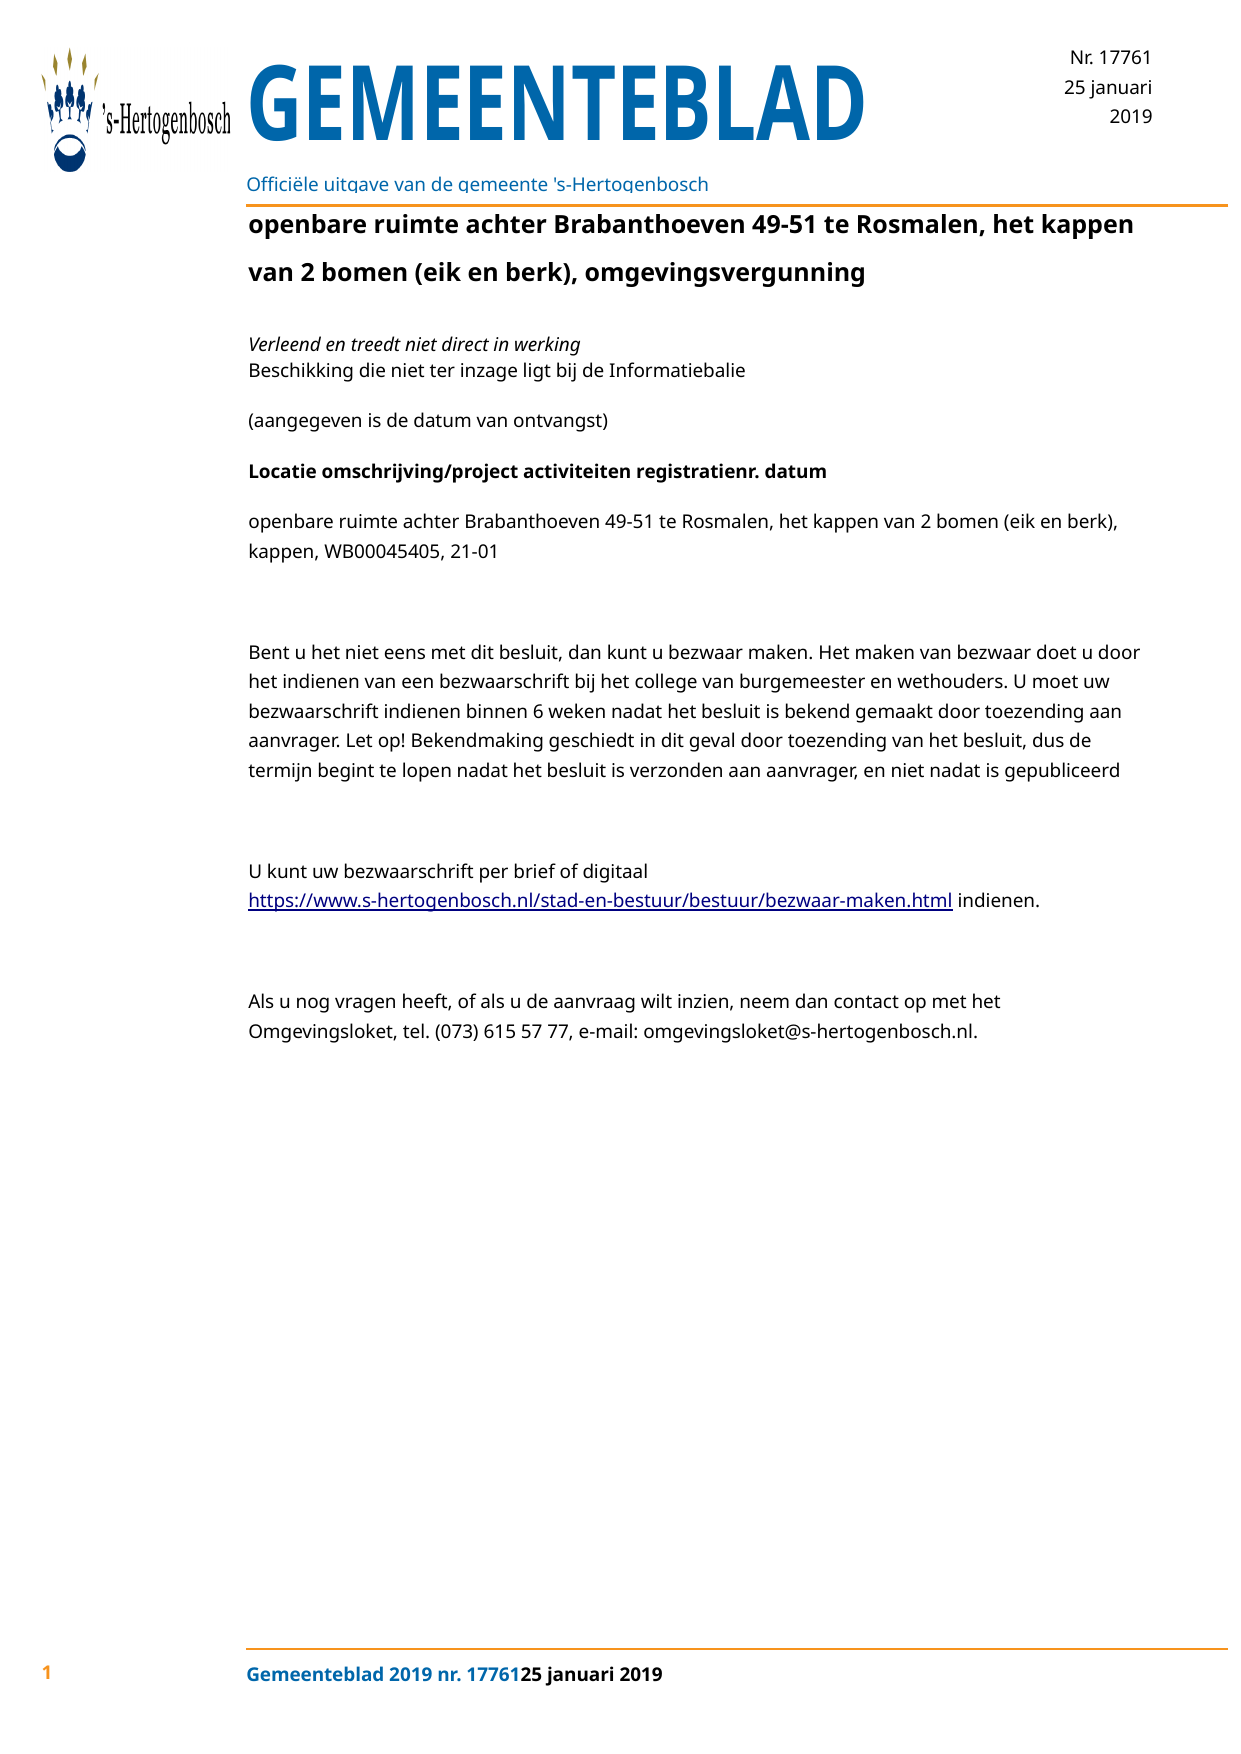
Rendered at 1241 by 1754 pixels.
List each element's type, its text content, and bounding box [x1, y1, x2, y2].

text Locatie omschrijving/project activiteiten registratienr. datum [248, 458, 1152, 484]
text Bent u het niet eens met dit besluit, dan kunt u bezwaar maken. Het maken van bezwaar doet u door het indienen van een bezwaarschrift bij het college van burgemeester en wethouders. U moet uw bezwaarschrift indienen binnen 6 weken nadat het besluit is bekend gemaakt door toezending aan aanvrager. Let op! Bekendmaking geschiedt in dit geval door toezending van het besluit, dus de termijn begint te lopen nadat het besluit is verzonden aan aanvrager, en niet nadat is gepubliceerd [248, 639, 1152, 783]
text Verleend en treedt niet direct in werking [248, 331, 1152, 357]
text openbare ruimte achter Brabanthoeven 49-51 te Rosmalen, het kappen van 2 bomen (eik en berk), omgevingsvergunning [248, 207, 1152, 288]
picture [41, 47, 231, 172]
text openbare ruimte achter Brabanthoeven 49-51 te Rosmalen, het kappen van 2 bomen (eik en berk), kappen, WB00045405, 21-01 [248, 508, 1152, 564]
text (aangegeven is de datum van ontvangst) [248, 408, 1152, 433]
text U kunt uw bezwaarschrift per brief of digitaal https://www.s-hertogenbosch.nl/stad-en-bestuur/bestuur/bezwaar-maken.html indienen. [248, 858, 1152, 913]
text Als u nog vragen heeft, of als u de aanvraag wilt inzien, neem dan contact op met het Omgevingsloket, tel. (073) 615 57 77, e-mail: omgevingsloket@s-hertogenbosch.nl. [248, 988, 1152, 1044]
text Beschikking die niet ter inzage ligt bij de Informatiebalie [248, 357, 1152, 383]
